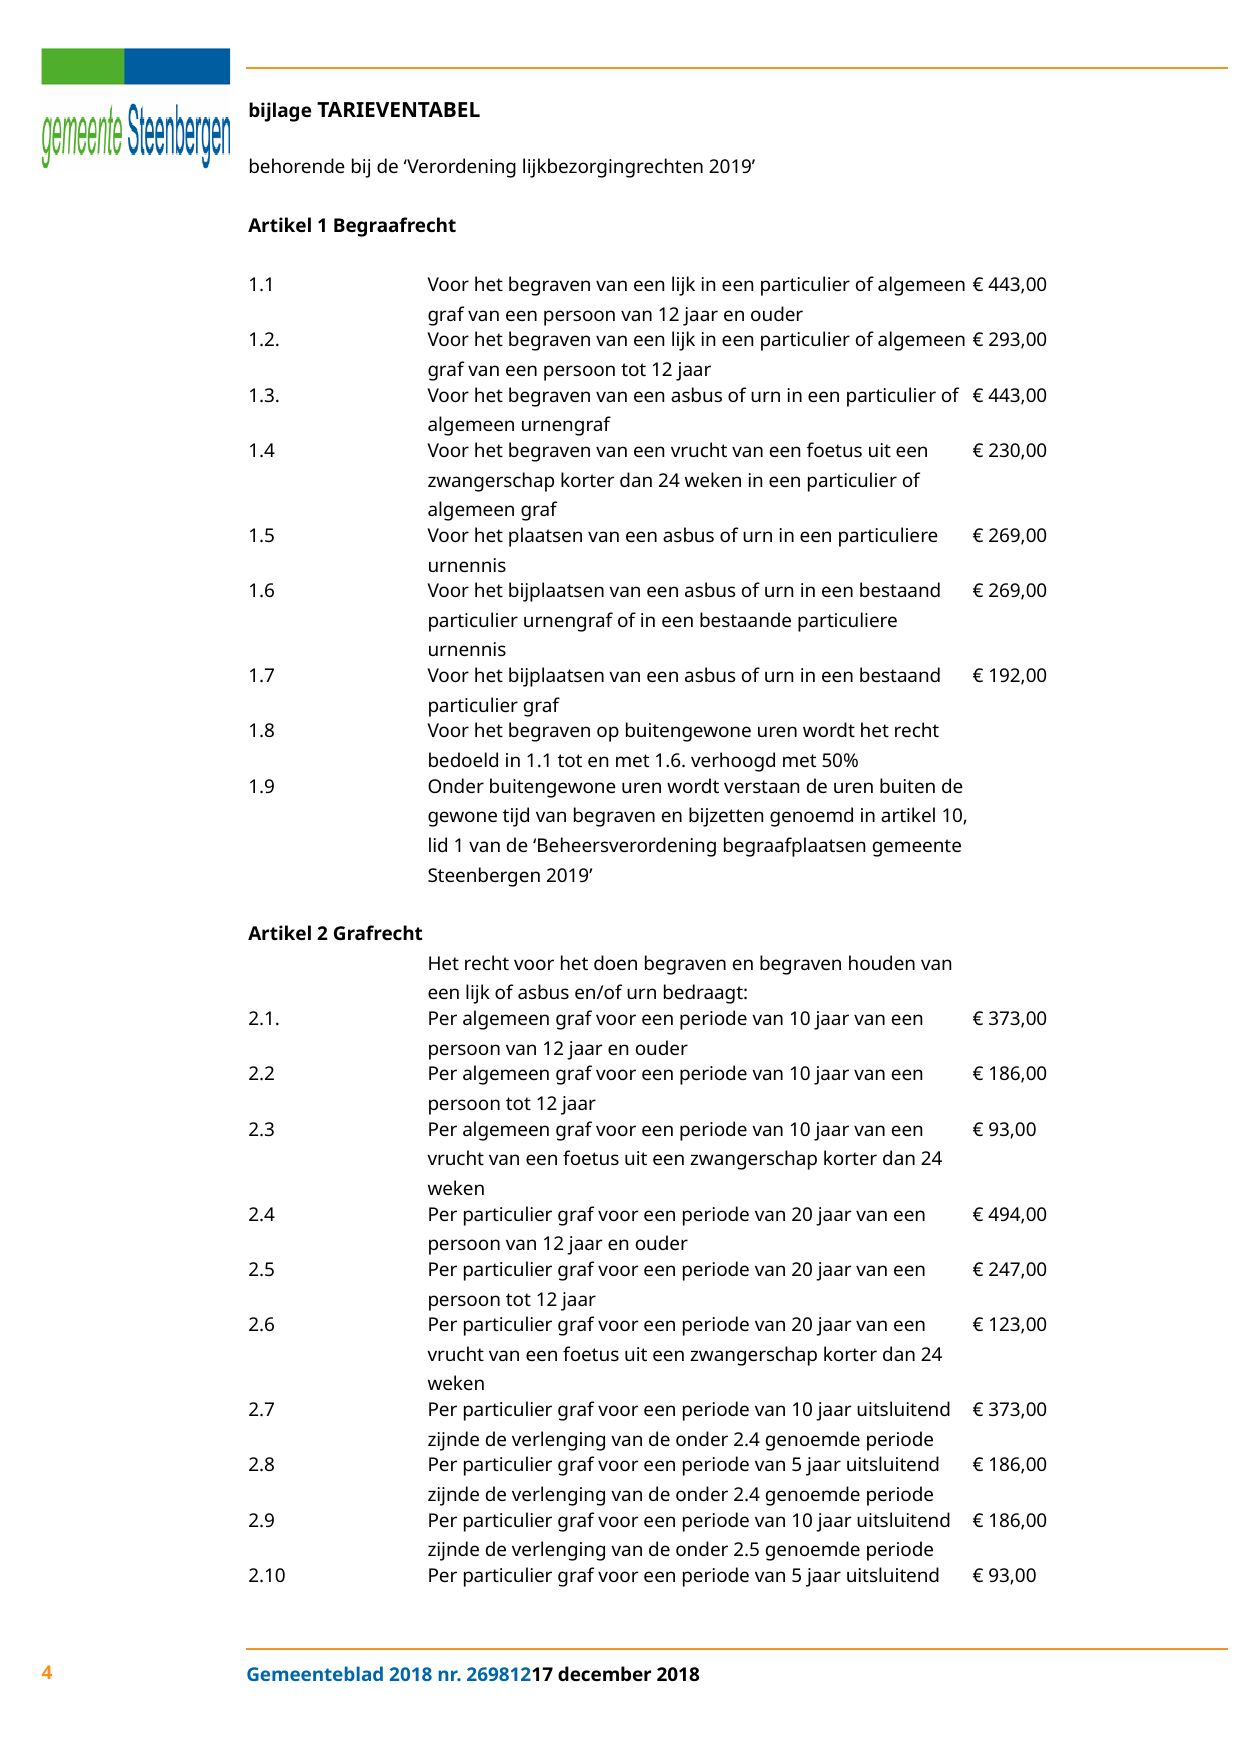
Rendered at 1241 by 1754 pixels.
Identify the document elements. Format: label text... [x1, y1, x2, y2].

table_cell € 494,00 [973, 1201, 1152, 1256]
table_cell Voor het bijplaatsen van een asbus of urn in een bestaand particulier graf [427, 663, 972, 718]
table_cell Per algemeen graf voor een periode van 10 jaar van een persoon tot 12 jaar [427, 1061, 972, 1116]
table_cell Voor het plaatsen van een asbus of urn in een particuliere urnennis [427, 522, 972, 577]
table_cell Per algemeen graf voor een periode van 10 jaar van een persoon van 12 jaar en ouder [427, 1005, 972, 1061]
table_cell 2.4 [248, 1201, 427, 1256]
table_cell 2.6 [248, 1311, 427, 1396]
table_header Voor het begraven van een lijk in een particulier of algemeen graf van een persoon van 12 jaar en ouder [427, 271, 972, 327]
text bijlage TARIEVENTABEL [248, 95, 1152, 123]
table_cell Per particulier graf voor een periode van 5 jaar uitsluitend [427, 1562, 972, 1588]
table_cell € 293,00 [973, 327, 1152, 382]
table_cell 2.7 [248, 1396, 427, 1452]
table_cell [973, 718, 1152, 773]
table_cell 1.3. [248, 382, 427, 437]
table_cell € 93,00 [973, 1116, 1152, 1201]
table_cell [973, 773, 1152, 887]
table_cell € 186,00 [973, 1452, 1152, 1507]
table_cell Per particulier graf voor een periode van 20 jaar van een vrucht van een foetus uit een zwangerschap korter dan 24 weken [427, 1311, 972, 1396]
table_cell € 186,00 [973, 1061, 1152, 1116]
table_cell Per particulier graf voor een periode van 20 jaar van een persoon tot 12 jaar [427, 1256, 972, 1311]
table_header € 443,00 [973, 271, 1152, 327]
table_cell Per particulier graf voor een periode van 10 jaar uitsluitend zijnde de verlenging van de onder 2.4 genoemde periode [427, 1396, 972, 1452]
table_cell € 373,00 [973, 1396, 1152, 1452]
table_cell € 186,00 [973, 1507, 1152, 1562]
table_cell 1.8 [248, 718, 427, 773]
table_cell 1.5 [248, 522, 427, 577]
table_cell € 269,00 [973, 578, 1152, 662]
text behorende bij de ‘Verordening lijkbezorgingrechten 2019’ [248, 153, 1152, 179]
table_cell € 269,00 [973, 522, 1152, 577]
table_cell Per particulier graf voor een periode van 10 jaar uitsluitend zijnde de verlenging van de onder 2.5 genoemde periode [427, 1507, 972, 1562]
table_cell 2.8 [248, 1452, 427, 1507]
table_header [973, 950, 1152, 1005]
table_cell Voor het begraven van een asbus of urn in een particulier of algemeen urnengraf [427, 382, 972, 437]
text Artikel 1 Begraafrecht [248, 212, 1152, 238]
table_cell Voor het begraven van een lijk in een particulier of algemeen graf van een persoon tot 12 jaar [427, 327, 972, 382]
table_cell 2.2 [248, 1061, 427, 1116]
picture [41, 47, 231, 172]
table_cell 1.2. [248, 327, 427, 382]
table_cell Per particulier graf voor een periode van 5 jaar uitsluitend zijnde de verlenging van de onder 2.4 genoemde periode [427, 1452, 972, 1507]
table_cell Voor het begraven op buitengewone uren wordt het recht bedoeld in 1.1 tot en met 1.6. verhoogd met 50% [427, 718, 972, 773]
table_cell € 230,00 [973, 437, 1152, 522]
table_cell 2.1. [248, 1005, 427, 1061]
table_cell Per algemeen graf voor een periode van 10 jaar van een vrucht van een foetus uit een zwangerschap korter dan 24 weken [427, 1116, 972, 1201]
table_header 1.1 [248, 271, 427, 327]
table_header Het recht voor het doen begraven en begraven houden van een lijk of asbus en/of urn bedraagt: [427, 950, 972, 1005]
table_cell € 93,00 [973, 1562, 1152, 1588]
table_cell € 373,00 [973, 1005, 1152, 1061]
table_cell € 247,00 [973, 1256, 1152, 1311]
table_cell € 443,00 [973, 382, 1152, 437]
table_cell 1.7 [248, 663, 427, 718]
table_cell 1.6 [248, 578, 427, 662]
table_cell 2.9 [248, 1507, 427, 1562]
table_cell € 192,00 [973, 663, 1152, 718]
table_cell Voor het begraven van een vrucht van een foetus uit een zwangerschap korter dan 24 weken in een particulier of algemeen graf [427, 437, 972, 522]
table_cell 2.5 [248, 1256, 427, 1311]
table_cell 1.4 [248, 437, 427, 522]
table_cell Per particulier graf voor een periode van 20 jaar van een persoon van 12 jaar en ouder [427, 1201, 972, 1256]
table_cell 2.3 [248, 1116, 427, 1201]
table_cell 1.9 [248, 773, 427, 887]
text Artikel 2 Grafrecht [248, 920, 1152, 946]
table_cell € 123,00 [973, 1311, 1152, 1396]
table_cell Onder buitengewone uren wordt verstaan de uren buiten de gewone tijd van begraven en bijzetten genoemd in artikel 10, lid 1 van de ‘Beheersverordening begraafplaatsen gemeente Steenbergen 2019’ [427, 773, 972, 887]
table_cell 2.10 [248, 1562, 427, 1588]
table_cell Voor het bijplaatsen van een asbus of urn in een bestaand particulier urnengraf of in een bestaande particuliere urnennis [427, 578, 972, 662]
table_header [248, 950, 427, 1005]
